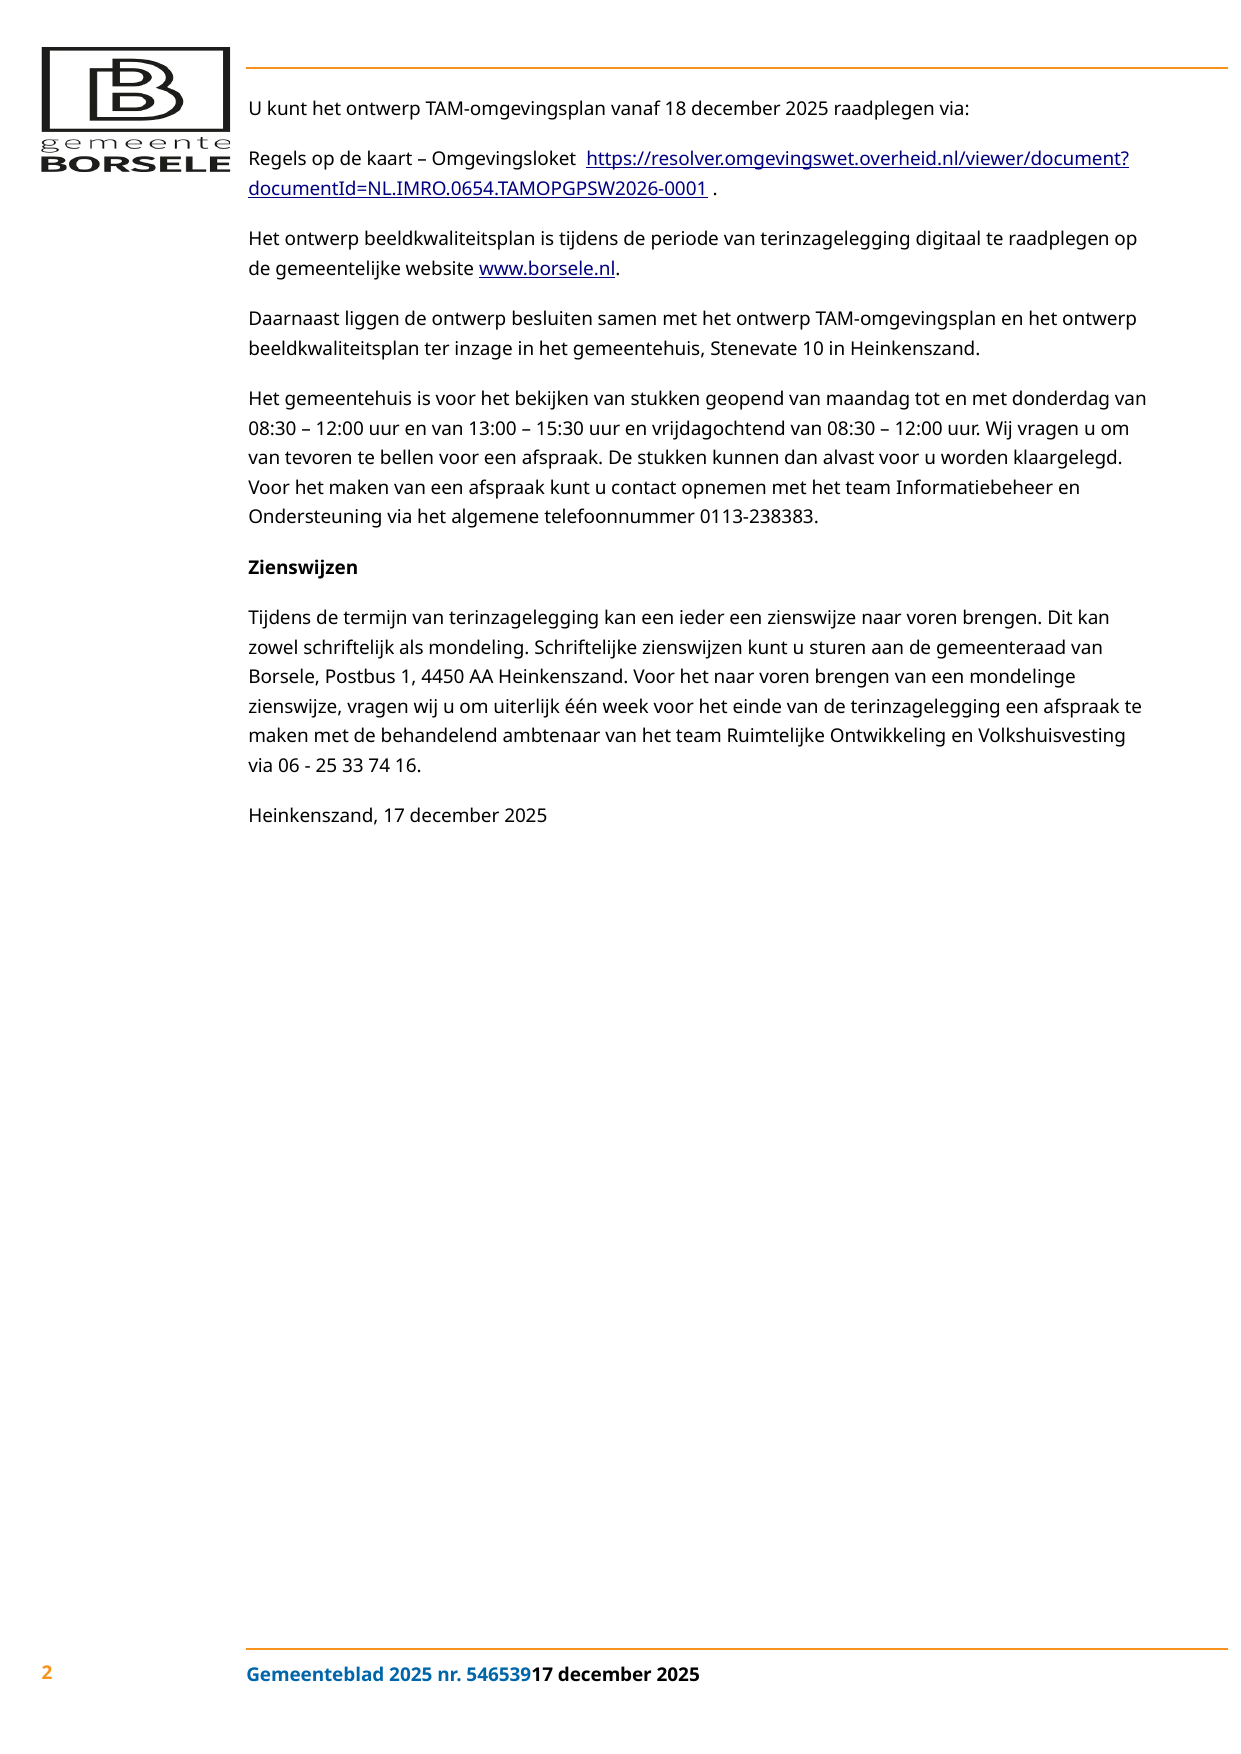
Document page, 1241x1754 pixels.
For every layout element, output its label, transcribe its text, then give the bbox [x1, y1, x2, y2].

text Het ontwerp beeldkwaliteitsplan is tijdens de periode van terinzagelegging digitaal te raadplegen op de gemeentelijke website www.borsele.nl. [248, 225, 1152, 281]
picture [41, 47, 231, 172]
text Tijdens de termijn van terinzagelegging kan een ieder een zienswijze naar voren brengen. Dit kan zowel schriftelijk als mondeling. Schriftelijke zienswijzen kunt u sturen aan de gemeenteraad van Borsele, Postbus 1, 4450 AA Heinkenszand. Voor het naar voren brengen van een mondelinge zienswijze, vragen wij u om uiterlijk één week voor het einde van de terinzagelegging een afspraak te maken met de behandelend ambtenaar van het team Ruimtelijke Ontwikkeling en Volkshuisvesting via 06 - 25 33 74 16. [248, 604, 1152, 778]
text U kunt het ontwerp TAM-omgevingsplan vanaf 18 december 2025 raadplegen via: [248, 95, 1152, 121]
text Zienswijzen [248, 554, 1152, 580]
text Heinkenszand, 17 december 2025 [248, 803, 1152, 828]
text Het gemeentehuis is voor het bekijken van stukken geopend van maandag tot en met donderdag van 08:30 – 12:00 uur en van 13:00 – 15:30 uur en vrijdagochtend van 08:30 – 12:00 uur. Wij vragen u om van tevoren te bellen voor een afspraak. De stukken kunnen dan alvast voor u worden klaargelegd. Voor het maken van een afspraak kunt u contact opnemen met het team Informatiebeheer en Ondersteuning via het algemene telefoonnummer 0113-238383. [248, 385, 1152, 529]
text Daarnaast liggen de ontwerp besluiten samen met het ontwerp TAM-omgevingsplan en het ontwerp beeldkwaliteitsplan ter inzage in het gemeentehuis, Stenevate 10 in Heinkenszand. [248, 305, 1152, 361]
text Regels op de kaart – Omgevingsloket https://resolver.omgevingswet.overheid.nl/viewer/document?documentId=NL.IMRO.0654.TAMOPGPSW2026-0001 . [248, 145, 1152, 201]
